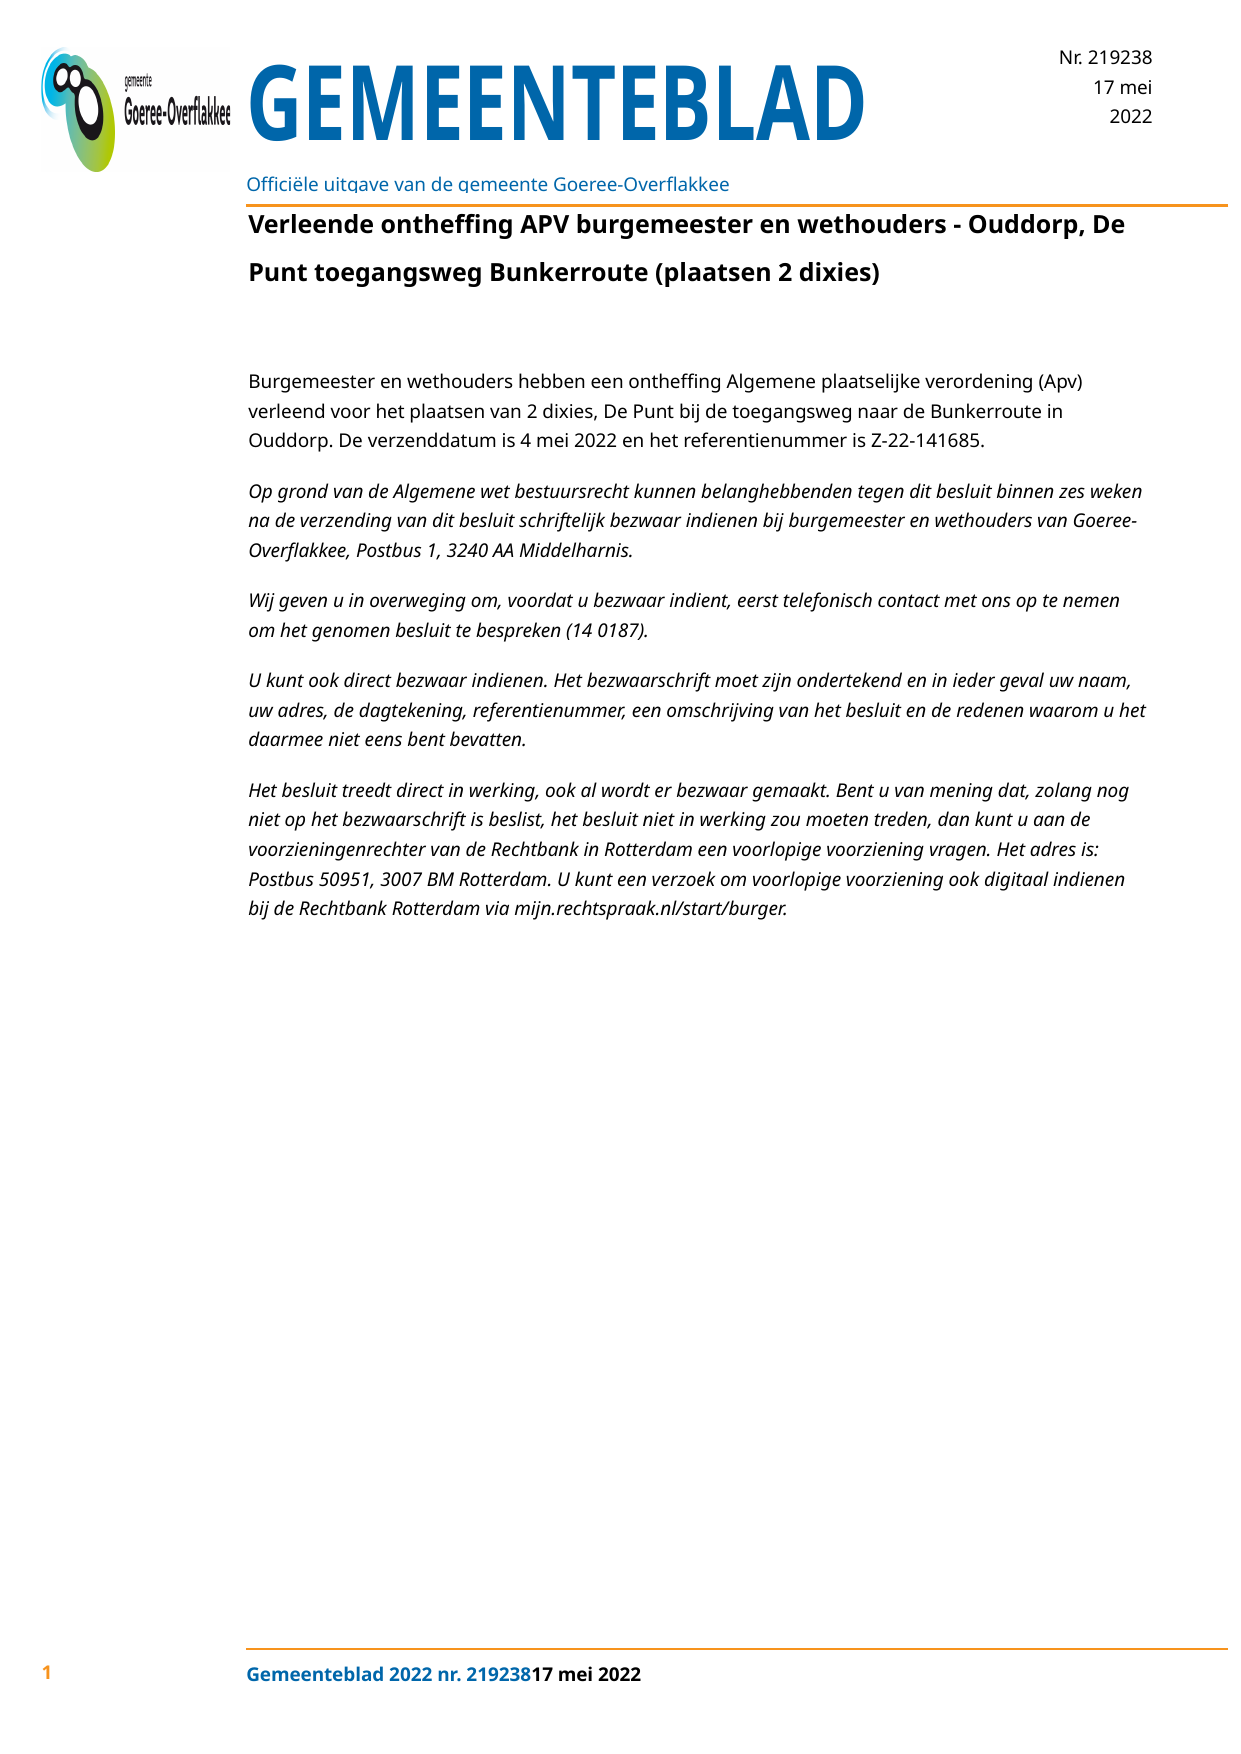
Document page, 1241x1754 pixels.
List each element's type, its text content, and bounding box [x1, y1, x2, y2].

text U kunt ook direct bezwaar indienen. Het bezwaarschrift moet zijn ondertekend en in ieder geval uw naam, uw adres, de dagtekening, referentienummer, een omschrijving van het besluit en de redenen waarom u het daarmee niet eens bent bevatten. [248, 667, 1152, 752]
text Het besluit treedt direct in werking, ook al wordt er bezwaar gemaakt. Bent u van mening dat, zolang nog niet op het bezwaarschrift is beslist, het besluit niet in werking zou moeten treden, dan kunt u aan de voorzieningenrechter van de Rechtbank in Rotterdam een voorlopige voorziening vragen. Het adres is: Postbus 50951, 3007 BM Rotterdam. U kunt een verzoek om voorlopige voorziening ook digitaal indienen bij de Rechtbank Rotterdam via mijn.rechtspraak.nl/start/burger. [248, 777, 1152, 921]
text Wij geven u in overweging om, voordat u bezwaar indient, eerst telefonisch contact met ons op te nemen om het genomen besluit te bespreken (14 0187). [248, 587, 1152, 643]
text Verleende ontheffing APV burgemeester en wethouders - Ouddorp, De Punt toegangsweg Bunkerroute (plaatsen 2 dixies) [248, 207, 1152, 288]
text Burgemeester en wethouders hebben een ontheffing Algemene plaatselijke verordening (Apv) verleend voor het plaatsen van 2 dixies, De Punt bij de toegangsweg naar de Bunkerroute in Ouddorp. De verzenddatum is 4 mei 2022 en het referentienummer is Z-22-141685. [248, 368, 1152, 453]
text Op grond van de Algemene wet bestuursrecht kunnen belanghebbenden tegen dit besluit binnen zes weken na de verzending van dit besluit schriftelijk bezwaar indienen bij burgemeester en wethouders van Goeree-Overflakkee, Postbus 1, 3240 AA Middelharnis. [248, 478, 1152, 563]
picture [41, 47, 231, 172]
